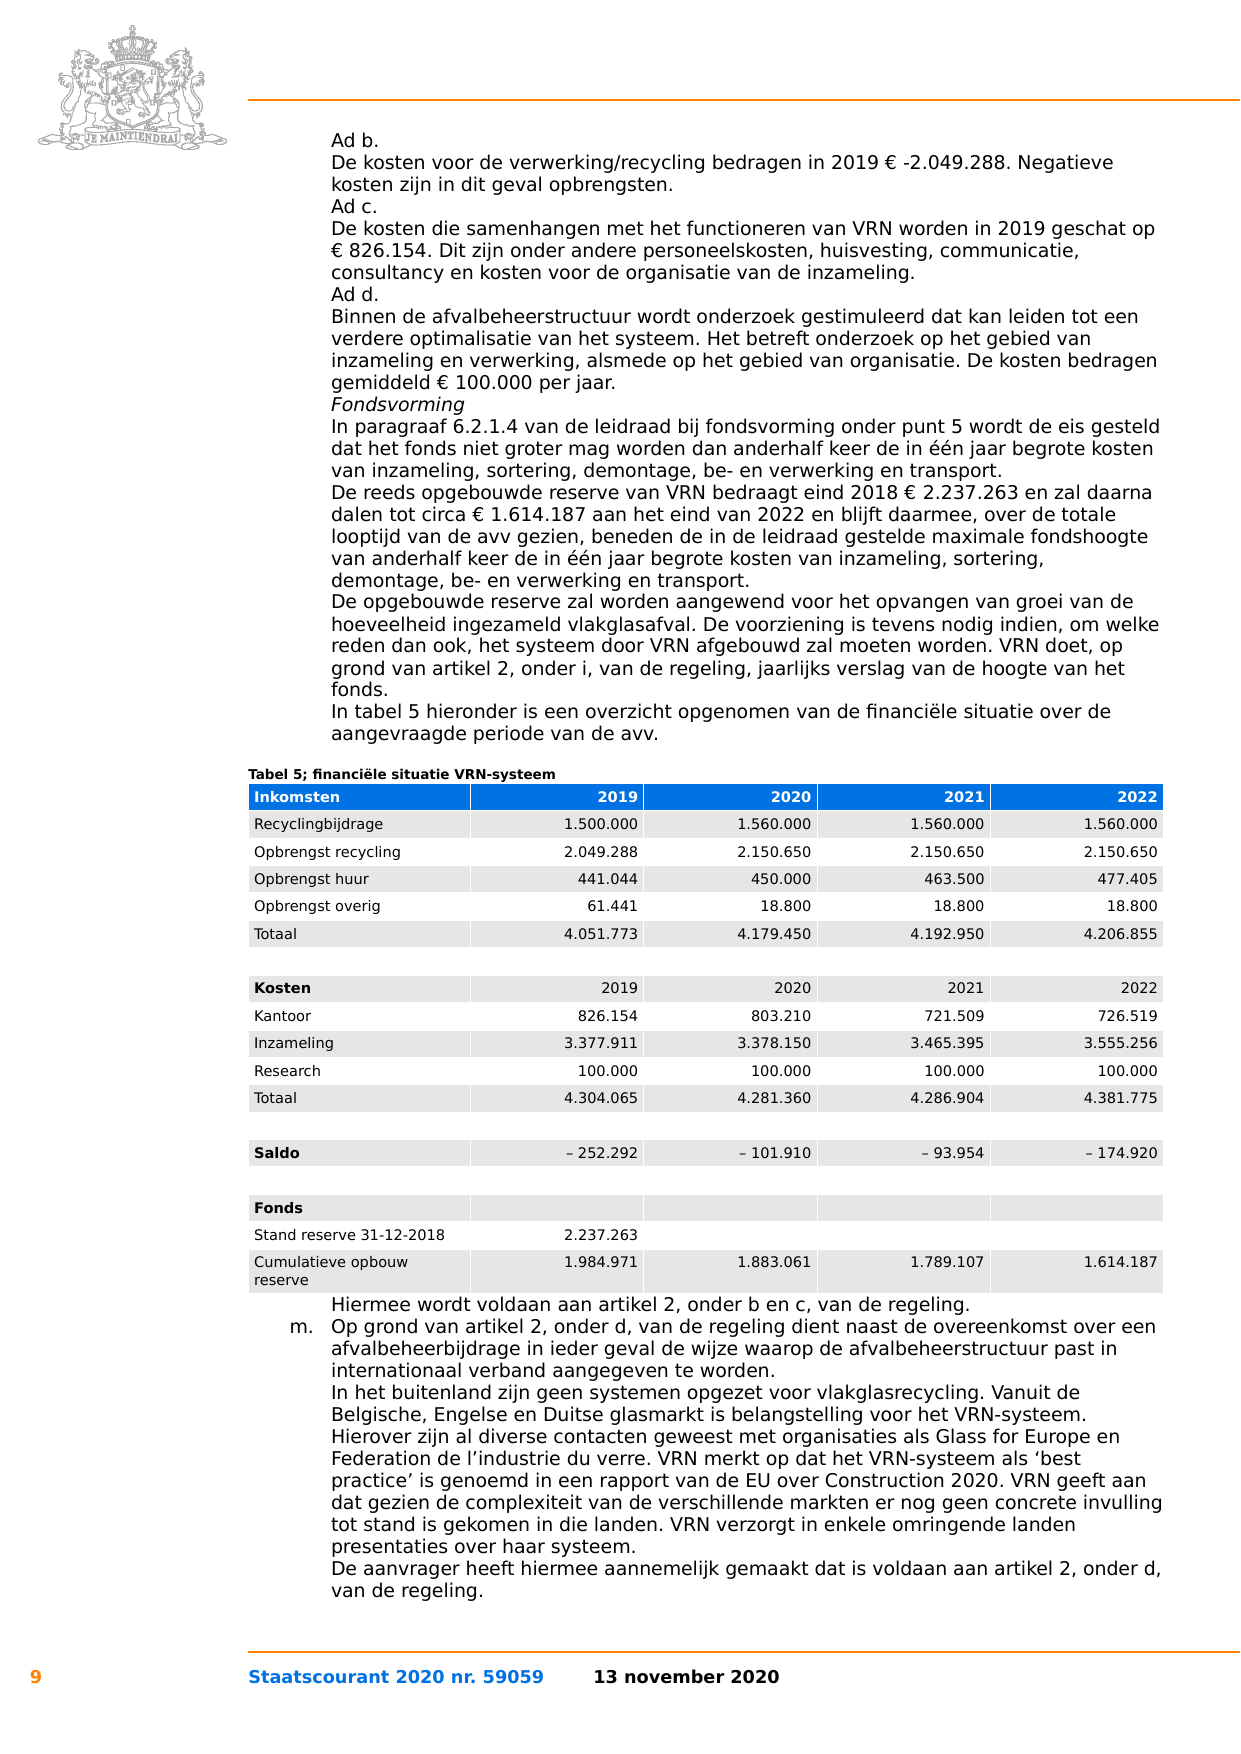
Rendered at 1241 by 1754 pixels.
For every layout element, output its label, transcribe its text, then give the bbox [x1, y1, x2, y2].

table_cell – 174.920 [991, 1140, 1163, 1166]
table_cell 4.206.855 [991, 921, 1163, 947]
table_cell Opbrengst overig [249, 894, 470, 920]
table_cell 4.179.450 [644, 921, 817, 947]
table_cell 18.800 [644, 894, 817, 920]
table_header Tabel 5; financiële situatie VRN-systeem [248, 767, 1163, 783]
table_cell [991, 1113, 1163, 1139]
table_cell 2021 [818, 976, 990, 1002]
table_cell 826.154 [471, 1003, 643, 1029]
table_cell [644, 948, 817, 975]
table_cell 2.237.263 [471, 1222, 643, 1249]
table_cell [471, 948, 643, 975]
text Fondsvorming [331, 394, 1163, 416]
table_cell 2019 [471, 784, 643, 810]
table_cell [249, 1113, 470, 1139]
table_cell 4.051.773 [471, 921, 643, 947]
table_cell 100.000 [991, 1058, 1163, 1084]
table_cell [818, 1195, 990, 1221]
table_cell [471, 1113, 643, 1139]
text Ad c. [331, 196, 1163, 218]
table_cell 2.150.650 [818, 839, 990, 865]
table_cell Fonds [249, 1195, 470, 1221]
picture [38, 25, 227, 150]
table_cell [471, 1168, 643, 1194]
table_cell Recyclingbijdrage [249, 811, 470, 838]
table_cell 450.000 [644, 866, 817, 892]
text Binnen de afvalbeheerstructuur wordt onderzoek gestimuleerd dat kan leiden tot een verdere optimalisatie van het systeem. Het betreft onderzoek op het gebied van inzameling en verwerking, alsmede op het gebied van organisatie. De kosten bedragen gemiddeld € 100.000 per jaar. [331, 306, 1163, 394]
table_cell 4.381.775 [991, 1085, 1163, 1112]
table_cell [818, 1222, 990, 1249]
table_cell 18.800 [991, 894, 1163, 920]
table_cell 1.500.000 [471, 811, 643, 838]
text Ad b. [331, 130, 1163, 152]
table_cell 3.555.256 [991, 1031, 1163, 1057]
table_cell [471, 1195, 643, 1221]
table_cell 100.000 [818, 1058, 990, 1084]
table_cell 1.984.971 [471, 1250, 643, 1293]
table_cell Inzameling [249, 1031, 470, 1057]
table_cell 477.405 [991, 866, 1163, 892]
text De opgebouwde reserve zal worden aangewend voor het opvangen van groei van de hoeveelheid ingezameld vlakglasafval. De voorziening is tevens nodig indien, om welke reden dan ook, het systeem door VRN afgebouwd zal moeten worden. VRN doet, op grond van artikel 2, onder i, van de regeling, jaarlijks verslag van de hoogte van het fonds. [331, 591, 1163, 701]
table_cell 4.304.065 [471, 1085, 643, 1112]
table_cell 2021 [818, 784, 990, 810]
table_cell [644, 1168, 817, 1194]
table_cell 2020 [644, 976, 817, 1002]
table_cell [644, 1195, 817, 1221]
table_cell 2.150.650 [644, 839, 817, 865]
table_cell Kantoor [249, 1003, 470, 1029]
table_cell [249, 1168, 470, 1194]
table_cell Totaal [249, 1085, 470, 1112]
table_cell 1.614.187 [991, 1250, 1163, 1293]
text De reeds opgebouwde reserve van VRN bedraagt eind 2018 € 2.237.263 en zal daarna dalen tot circa € 1.614.187 aan het eind van 2022 en blijft daarmee, over de totale looptijd van de avv gezien, beneden de in de leidraad gestelde maximale fondshoogte van anderhalf keer de in één jaar begrote kosten van inzameling, sortering, demontage, be- en verwerking en transport. [331, 482, 1163, 591]
table_cell 18.800 [818, 894, 990, 920]
table_cell 1.883.061 [644, 1250, 817, 1293]
table_cell 2.049.288 [471, 839, 643, 865]
table_cell 1.560.000 [644, 811, 817, 838]
table_cell 4.281.360 [644, 1085, 817, 1112]
table_cell – 252.292 [471, 1140, 643, 1166]
table_cell Cumulatieve opbouw reserve [249, 1250, 470, 1293]
table_cell 1.789.107 [818, 1250, 990, 1293]
table_cell 1.560.000 [818, 811, 990, 838]
text In tabel 5 hieronder is een overzicht opgenomen van de financiële situatie over de aangevraagde periode van de avv. [331, 701, 1163, 745]
text In het buitenland zijn geen systemen opgezet voor vlakglasrecycling. Vanuit de Belgische, Engelse en Duitse glasmarkt is belangstelling voor het VRN-systeem. Hierover zijn al diverse contacten geweest met organisaties als Glass for Europe en Federation de l’industrie du verre. VRN merkt op dat het VRN-systeem als ‘best practice’ is genoemd in een rapport van de EU over Construction 2020. VRN geeft aan dat gezien de complexiteit van de verschillende markten er nog geen concrete invulling tot stand is gekomen in die landen. VRN verzorgt in enkele omringende landen presentaties over haar systeem. [331, 1382, 1163, 1558]
table_cell 1.560.000 [991, 811, 1163, 838]
table_cell Stand reserve 31-12-2018 [249, 1222, 470, 1249]
table_cell Research [249, 1058, 470, 1084]
table_cell [818, 1168, 990, 1194]
table_cell Opbrengst recycling [249, 839, 470, 865]
table_cell Inkomsten [249, 784, 470, 810]
table_cell 100.000 [471, 1058, 643, 1084]
table_cell 3.377.911 [471, 1031, 643, 1057]
table_cell [818, 1113, 990, 1139]
table_cell Kosten [249, 976, 470, 1002]
table_cell 2020 [644, 784, 817, 810]
table_cell 803.210 [644, 1003, 817, 1029]
table_cell [818, 948, 990, 975]
table_cell [991, 948, 1163, 975]
table_cell [644, 1113, 817, 1139]
table_cell Opbrengst huur [249, 866, 470, 892]
text De aanvrager heeft hiermee aannemelijk gemaakt dat is voldaan aan artikel 2, onder d, van de regeling. [331, 1558, 1163, 1602]
text m. Op grond van artikel 2, onder d, van de regeling dient naast de overeenkomst over een afvalbeheerbijdrage in ieder geval de wijze waarop de afvalbeheerstructuur past in internationaal verband aangegeven te worden. [289, 1316, 1163, 1382]
table_cell Saldo [249, 1140, 470, 1166]
table_cell 721.509 [818, 1003, 990, 1029]
table_cell 2.150.650 [991, 839, 1163, 865]
table_cell 2022 [991, 976, 1163, 1002]
table_cell Totaal [249, 921, 470, 947]
table_cell 441.044 [471, 866, 643, 892]
text Hiermee wordt voldaan aan artikel 2, onder b en c, van de regeling. [331, 1294, 1163, 1316]
table_cell 726.519 [991, 1003, 1163, 1029]
table_cell 463.500 [818, 866, 990, 892]
table_cell 3.465.395 [818, 1031, 990, 1057]
text Ad d. [331, 284, 1163, 306]
table_cell 2019 [471, 976, 643, 1002]
table_cell [991, 1195, 1163, 1221]
table_cell – 93.954 [818, 1140, 990, 1166]
table_cell [991, 1222, 1163, 1249]
text De kosten die samenhangen met het functioneren van VRN worden in 2019 geschat op € 826.154. Dit zijn onder andere personeelskosten, huisvesting, communicatie, consultancy en kosten voor de organisatie van de inzameling. [331, 218, 1163, 284]
table_cell [249, 948, 470, 975]
table_cell – 101.910 [644, 1140, 817, 1166]
table_cell 2022 [991, 784, 1163, 810]
table_cell 3.378.150 [644, 1031, 817, 1057]
text In paragraaf 6.2.1.4 van de leidraad bij fondsvorming onder punt 5 wordt de eis gesteld dat het fonds niet groter mag worden dan anderhalf keer de in één jaar begrote kosten van inzameling, sortering, demontage, be- en verwerking en transport. [331, 416, 1163, 482]
table_cell [644, 1222, 817, 1249]
table_cell 61.441 [471, 894, 643, 920]
table_cell 4.286.904 [818, 1085, 990, 1112]
table_cell [991, 1168, 1163, 1194]
table_cell 100.000 [644, 1058, 817, 1084]
table_cell 4.192.950 [818, 921, 990, 947]
text De kosten voor de verwerking/recycling bedragen in 2019 € -2.049.288. Negatieve kosten zijn in dit geval opbrengsten. [331, 152, 1163, 196]
